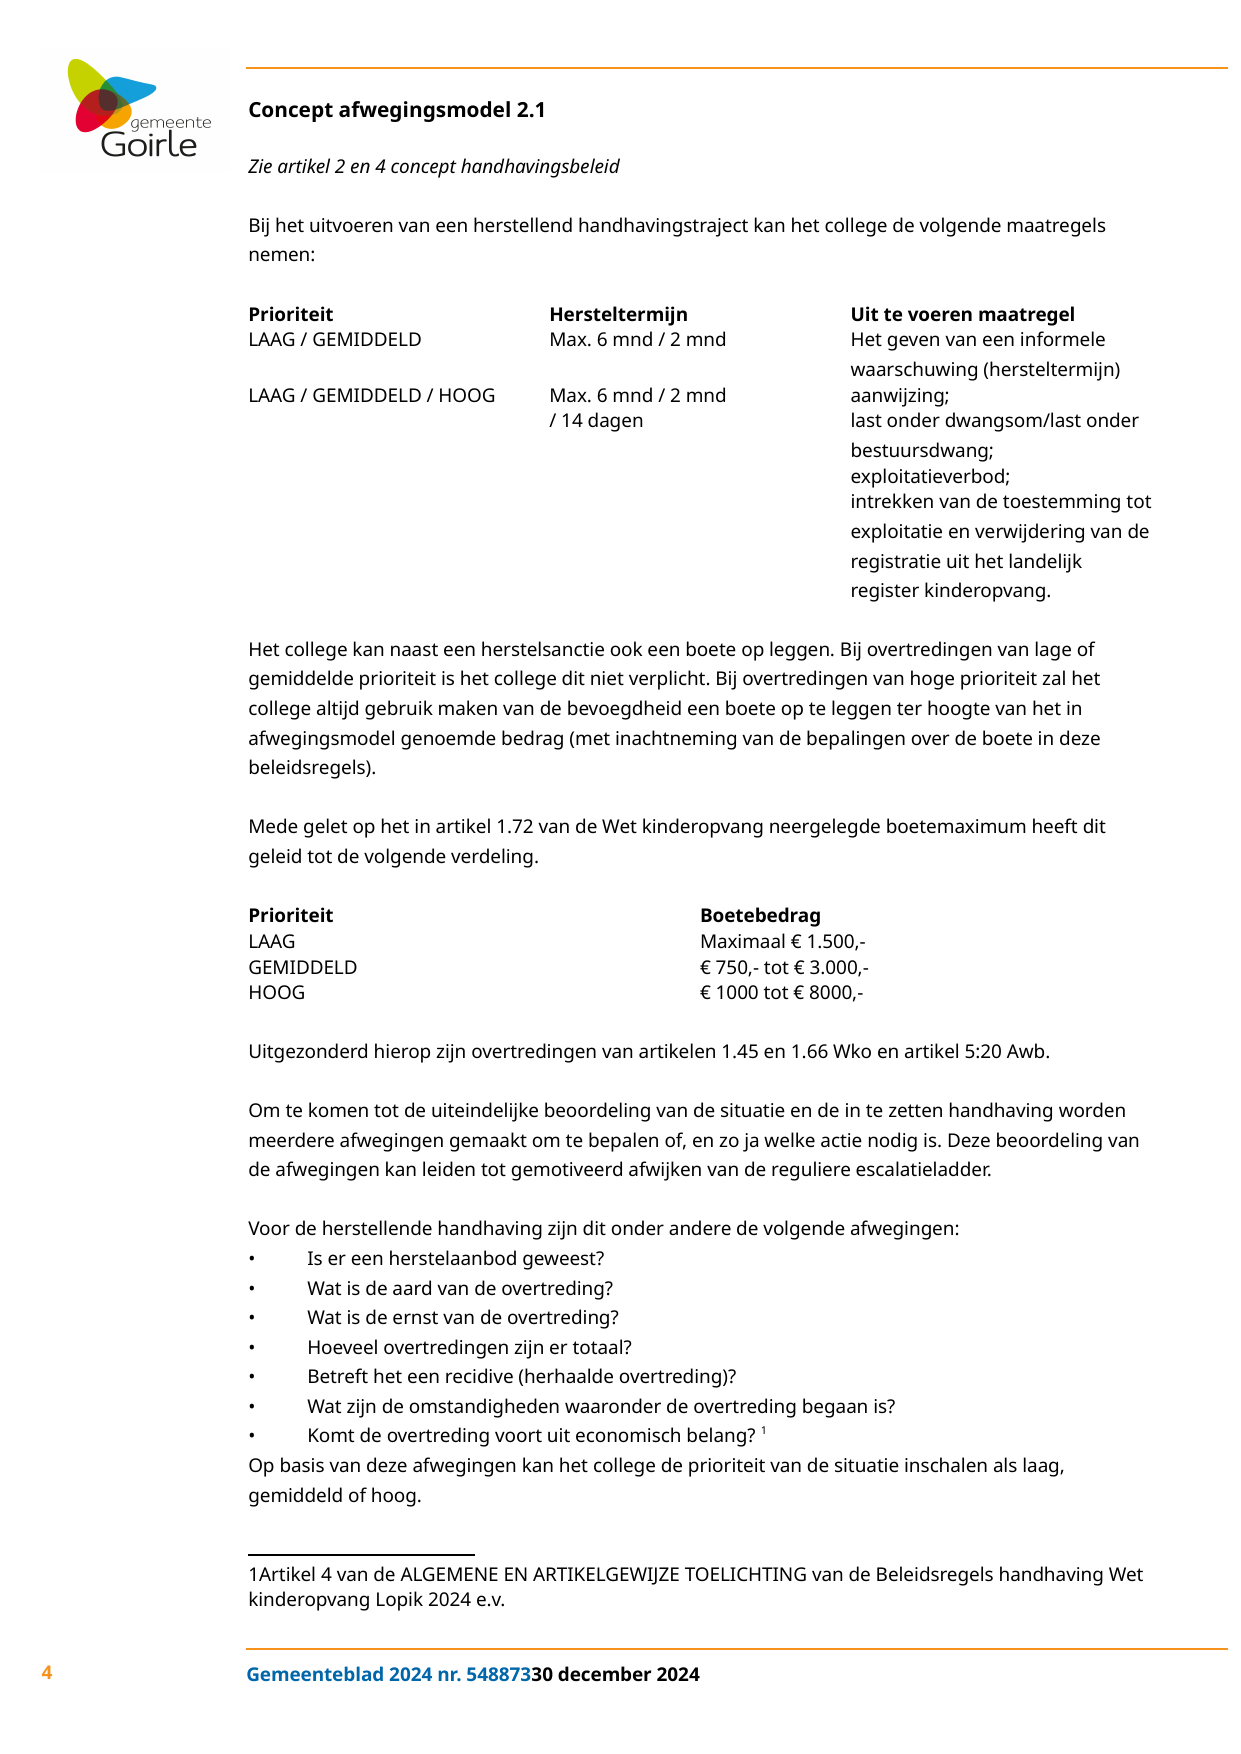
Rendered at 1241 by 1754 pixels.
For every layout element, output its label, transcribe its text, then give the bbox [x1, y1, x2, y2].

text Mede gelet op het in artikel 1.72 van de Wet kinderopvang neergelegde boetemaximum heeft dit geleid tot de volgende verdeling. [248, 813, 1152, 869]
table_header Boetebedrag [700, 903, 1152, 928]
table_cell [549, 463, 850, 489]
list Hoeveel overtredingen zijn er totaal? [248, 1334, 1152, 1360]
list Wat zijn de omstandigheden waaronder de overtreding begaan is? [248, 1393, 1152, 1419]
table_header Prioriteit [248, 903, 700, 928]
table_cell aanwijzing; [850, 382, 1152, 408]
table_cell HOOG [248, 980, 700, 1005]
table_cell LAAG / GEMIDDELD / HOOG [248, 382, 549, 603]
table_cell intrekken van de toestemming tot exploitatie en verwijdering van de registratie uit het landelijk register kinderopvang. [850, 489, 1152, 603]
text Zie artikel 2 en 4 concept handhavingsbeleid [248, 153, 1152, 179]
list Artikel 4 van de ALGEMENE EN ARTIKELGEWIJZE TOELICHTING van de Beleidsregels handhaving Wet kinderopvang Lopik 2024 e.v. [248, 1561, 1152, 1612]
text Het college kan naast een herstelsanctie ook een boete op leggen. Bij overtredingen van lage of gemiddelde prioriteit is het college dit niet verplicht. Bij overtredingen van hoge prioriteit zal het college altijd gebruik maken van de bevoegdheid een boete op te leggen ter hoogte van het in afwegingsmodel genoemde bedrag (met inachtneming van de bepalingen over de boete in deze beleidsregels). [248, 636, 1152, 780]
picture [41, 47, 231, 172]
list Is er een herstelaanbod geweest? [248, 1245, 1152, 1271]
list Komt de overtreding voort uit economisch belang? [248, 1423, 1152, 1448]
table_cell [549, 489, 850, 603]
table_cell € 750,- tot € 3.000,- [700, 954, 1152, 979]
table_cell last onder dwangsom/last onder bestuursdwang; [850, 408, 1152, 463]
table_cell exploitatieverbod; [850, 463, 1152, 489]
table_cell Maximaal € 1.500,- [700, 928, 1152, 954]
text Uitgezonderd hierop zijn overtredingen van artikelen 1.45 en 1.66 Wko en artikel 5:20 Awb. [248, 1038, 1152, 1064]
text Concept afwegingsmodel 2.1 [248, 95, 1152, 123]
table_cell Max. 6 mnd / 2 mnd [549, 382, 850, 408]
table_header Prioriteit [248, 301, 549, 327]
table_cell Max. 6 mnd / 2 mnd [549, 327, 850, 382]
table_cell / 14 dagen [549, 408, 850, 463]
text Op basis van deze afwegingen kan het college de prioriteit van de situatie inschalen als laag, gemiddeld of hoog. [248, 1452, 1152, 1508]
text Om te komen tot de uiteindelijke beoordeling van de situatie en de in te zetten handhaving worden meerdere afwegingen gemaakt om te bepalen of, en zo ja welke actie nodig is. Deze beoordeling van de afwegingen kan leiden tot gemotiveerd afwijken van de reguliere escalatieladder. [248, 1097, 1152, 1182]
table_header Hersteltermijn [549, 301, 850, 327]
text Voor de herstellende handhaving zijn dit onder andere de volgende afwegingen: [248, 1216, 1152, 1241]
list Wat is de aard van de overtreding? [248, 1275, 1152, 1301]
list Wat is de ernst van de overtreding? [248, 1304, 1152, 1330]
text Bij het uitvoeren van een herstellend handhavingstraject kan het college de volgende maatregels nemen: [248, 212, 1152, 267]
table_cell LAAG [248, 928, 700, 954]
table_cell € 1000 tot € 8000,- [700, 980, 1152, 1005]
table_cell LAAG / GEMIDDELD [248, 327, 549, 382]
table_cell Het geven van een informele waarschuwing (hersteltermijn) [850, 327, 1152, 382]
table_cell GEMIDDELD [248, 954, 700, 979]
list Betreft het een recidive (herhaalde overtreding)? [248, 1363, 1152, 1389]
table_header Uit te voeren maatregel [850, 301, 1152, 327]
